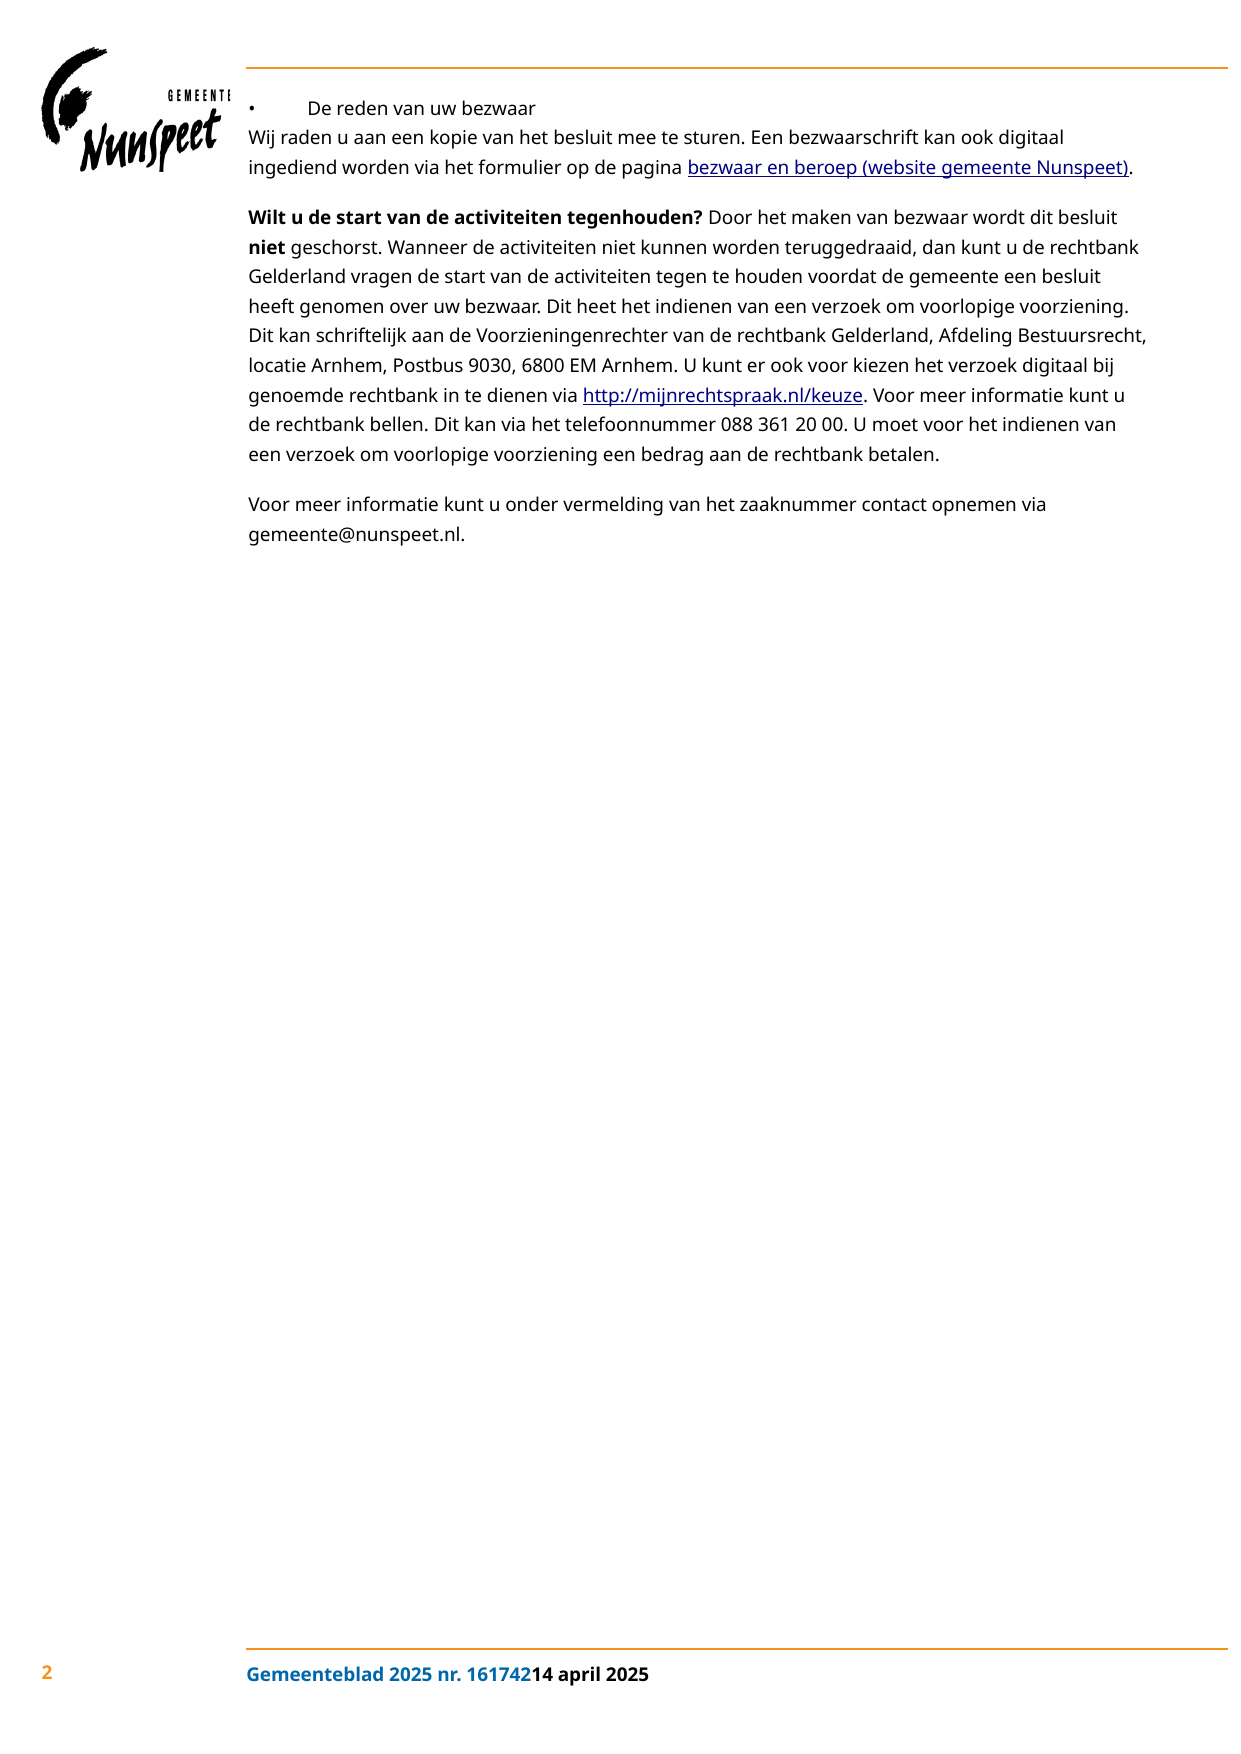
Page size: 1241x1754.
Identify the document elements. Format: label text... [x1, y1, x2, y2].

picture [41, 47, 231, 172]
list De reden van uw bezwaar [248, 95, 1152, 121]
text Voor meer informatie kunt u onder vermelding van het zaaknummer contact opnemen via gemeente@nunspeet.nl. [248, 491, 1152, 547]
text Wilt u de start van de activiteiten tegenhouden? Door het maken van bezwaar wordt dit besluit niet geschorst. Wanneer de activiteiten niet kunnen worden teruggedraaid, dan kunt u de rechtbank Gelderland vragen de start van de activiteiten tegen te houden voordat de gemeente een besluit heeft genomen over uw bezwaar. Dit heet het indienen van een verzoek om voorlopige voorziening. Dit kan schriftelijk aan de Voorzieningenrechter van de rechtbank Gelderland, Afdeling Bestuursrecht, locatie Arnhem, Postbus 9030, 6800 EM Arnhem. U kunt er ook voor kiezen het verzoek digitaal bij genoemde rechtbank in te dienen via http://mijnrechtspraak.nl/keuze. Voor meer informatie kunt u de rechtbank bellen. Dit kan via het telefoonnummer 088 361 20 00. U moet voor het indienen van een verzoek om voorlopige voorziening een bedrag aan de rechtbank betalen. [248, 204, 1152, 467]
text Wij raden u aan een kopie van het besluit mee te sturen. Een bezwaarschrift kan ook digitaal ingediend worden via het formulier op de pagina bezwaar en beroep (website gemeente Nunspeet). [248, 124, 1152, 180]
